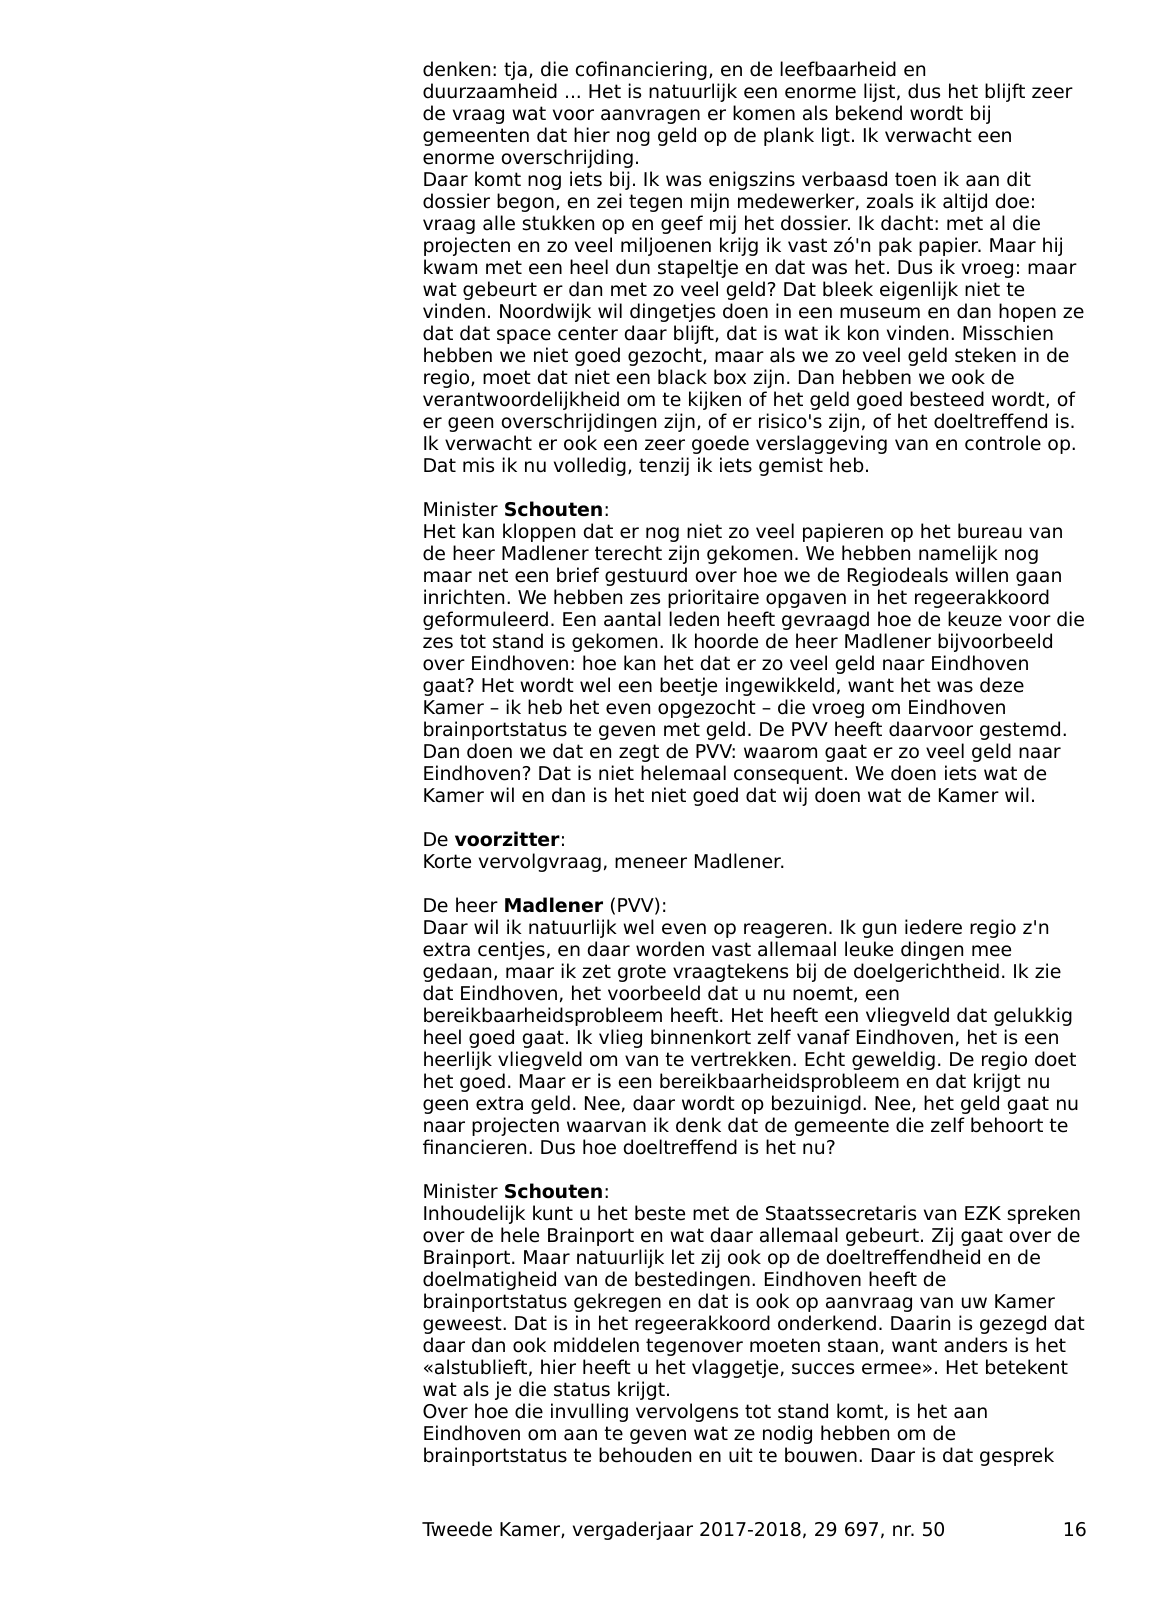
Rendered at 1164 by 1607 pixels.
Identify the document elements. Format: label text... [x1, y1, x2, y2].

text Daar wil ik natuurlijk wel even op reageren. Ik gun iedere regio z'n extra centjes, en daar worden vast allemaal leuke dingen mee gedaan, maar ik zet grote vraagtekens bij de doelgerichtheid. Ik zie dat Eindhoven, het voorbeeld dat u nu noemt, een bereikbaarheidsprobleem heeft. Het heeft een vliegveld dat gelukkig heel goed gaat. Ik vlieg binnenkort zelf vanaf Eindhoven, het is een heerlijk vliegveld om van te vertrekken. Echt geweldig. De regio doet het goed. Maar er is een bereikbaarheidsprobleem en dat krijgt nu geen extra geld. Nee, daar wordt op bezuinigd. Nee, het geld gaat nu naar projecten waarvan ik denk dat de gemeente die zelf behoort te financieren. Dus hoe doeltreffend is het nu? [422, 917, 1087, 1159]
text Het kan kloppen dat er nog niet zo veel papieren op het bureau van de heer Madlener terecht zijn gekomen. We hebben namelijk nog maar net een brief gestuurd over hoe we de Regiodeals willen gaan inrichten. We hebben zes prioritaire opgaven in het regeerakkoord geformuleerd. Een aantal leden heeft gevraagd hoe de keuze voor die zes tot stand is gekomen. Ik hoorde de heer Madlener bijvoorbeeld over Eindhoven: hoe kan het dat er zo veel geld naar Eindhoven gaat? Het wordt wel een beetje ingewikkeld, want het was deze Kamer – ik heb het even opgezocht – die vroeg om Eindhoven brainportstatus te geven met geld. De PVV heeft daarvoor gestemd. Dan doen we dat en zegt de PVV: waarom gaat er zo veel geld naar Eindhoven? Dat is niet helemaal consequent. We doen iets wat de Kamer wil en dan is het niet goed dat wij doen wat de Kamer wil. [422, 521, 1087, 807]
text Minister Schouten: [422, 1181, 1087, 1203]
text Korte vervolgvraag, meneer Madlener. [422, 851, 1087, 873]
text Daar komt nog iets bij. Ik was enigszins verbaasd toen ik aan dit dossier begon, en zei tegen mijn medewerker, zoals ik altijd doe: vraag alle stukken op en geef mij het dossier. Ik dacht: met al die projecten en zo veel miljoenen krijg ik vast zó'n pak papier. Maar hij kwam met een heel dun stapeltje en dat was het. Dus ik vroeg: maar wat gebeurt er dan met zo veel geld? Dat bleek eigenlijk niet te vinden. Noordwijk wil dingetjes doen in een museum en dan hopen ze dat dat space center daar blijft, dat is wat ik kon vinden. Misschien hebben we niet goed gezocht, maar als we zo veel geld steken in de regio, moet dat niet een black box zijn. Dan hebben we ook de verantwoordelijkheid om te kijken of het geld goed besteed wordt, of er geen overschrijdingen zijn, of er risico's zijn, of het doeltreffend is. Ik verwacht er ook een zeer goede verslaggeving van en controle op. Dat mis ik nu volledig, tenzij ik iets gemist heb. [422, 169, 1087, 477]
text Minister Schouten: [422, 499, 1087, 521]
text De heer Madlener (PVV): [422, 895, 1087, 917]
text Over hoe die invulling vervolgens tot stand komt, is het aan Eindhoven om aan te geven wat ze nodig hebben om de brainportstatus te behouden en uit te bouwen. Daar is dat gesprek [422, 1401, 1087, 1467]
text denken: tja, die cofinanciering, en de leefbaarheid en duurzaamheid ... Het is natuurlijk een enorme lijst, dus het blijft zeer de vraag wat voor aanvragen er komen als bekend wordt bij gemeenten dat hier nog geld op de plank ligt. Ik verwacht een enorme overschrijding. [422, 59, 1087, 169]
text De voorzitter: [422, 829, 1087, 851]
text Inhoudelijk kunt u het beste met de Staatssecretaris van EZK spreken over de hele Brainport en wat daar allemaal gebeurt. Zij gaat over de Brainport. Maar natuurlijk let zij ook op de doeltreffendheid en de doelmatigheid van de bestedingen. Eindhoven heeft de brainportstatus gekregen en dat is ook op aanvraag van uw Kamer geweest. Dat is in het regeerakkoord onderkend. Daarin is gezegd dat daar dan ook middelen tegenover moeten staan, want anders is het «alstublieft, hier heeft u het vlaggetje, succes ermee». Het betekent wat als je die status krijgt. [422, 1203, 1087, 1401]
